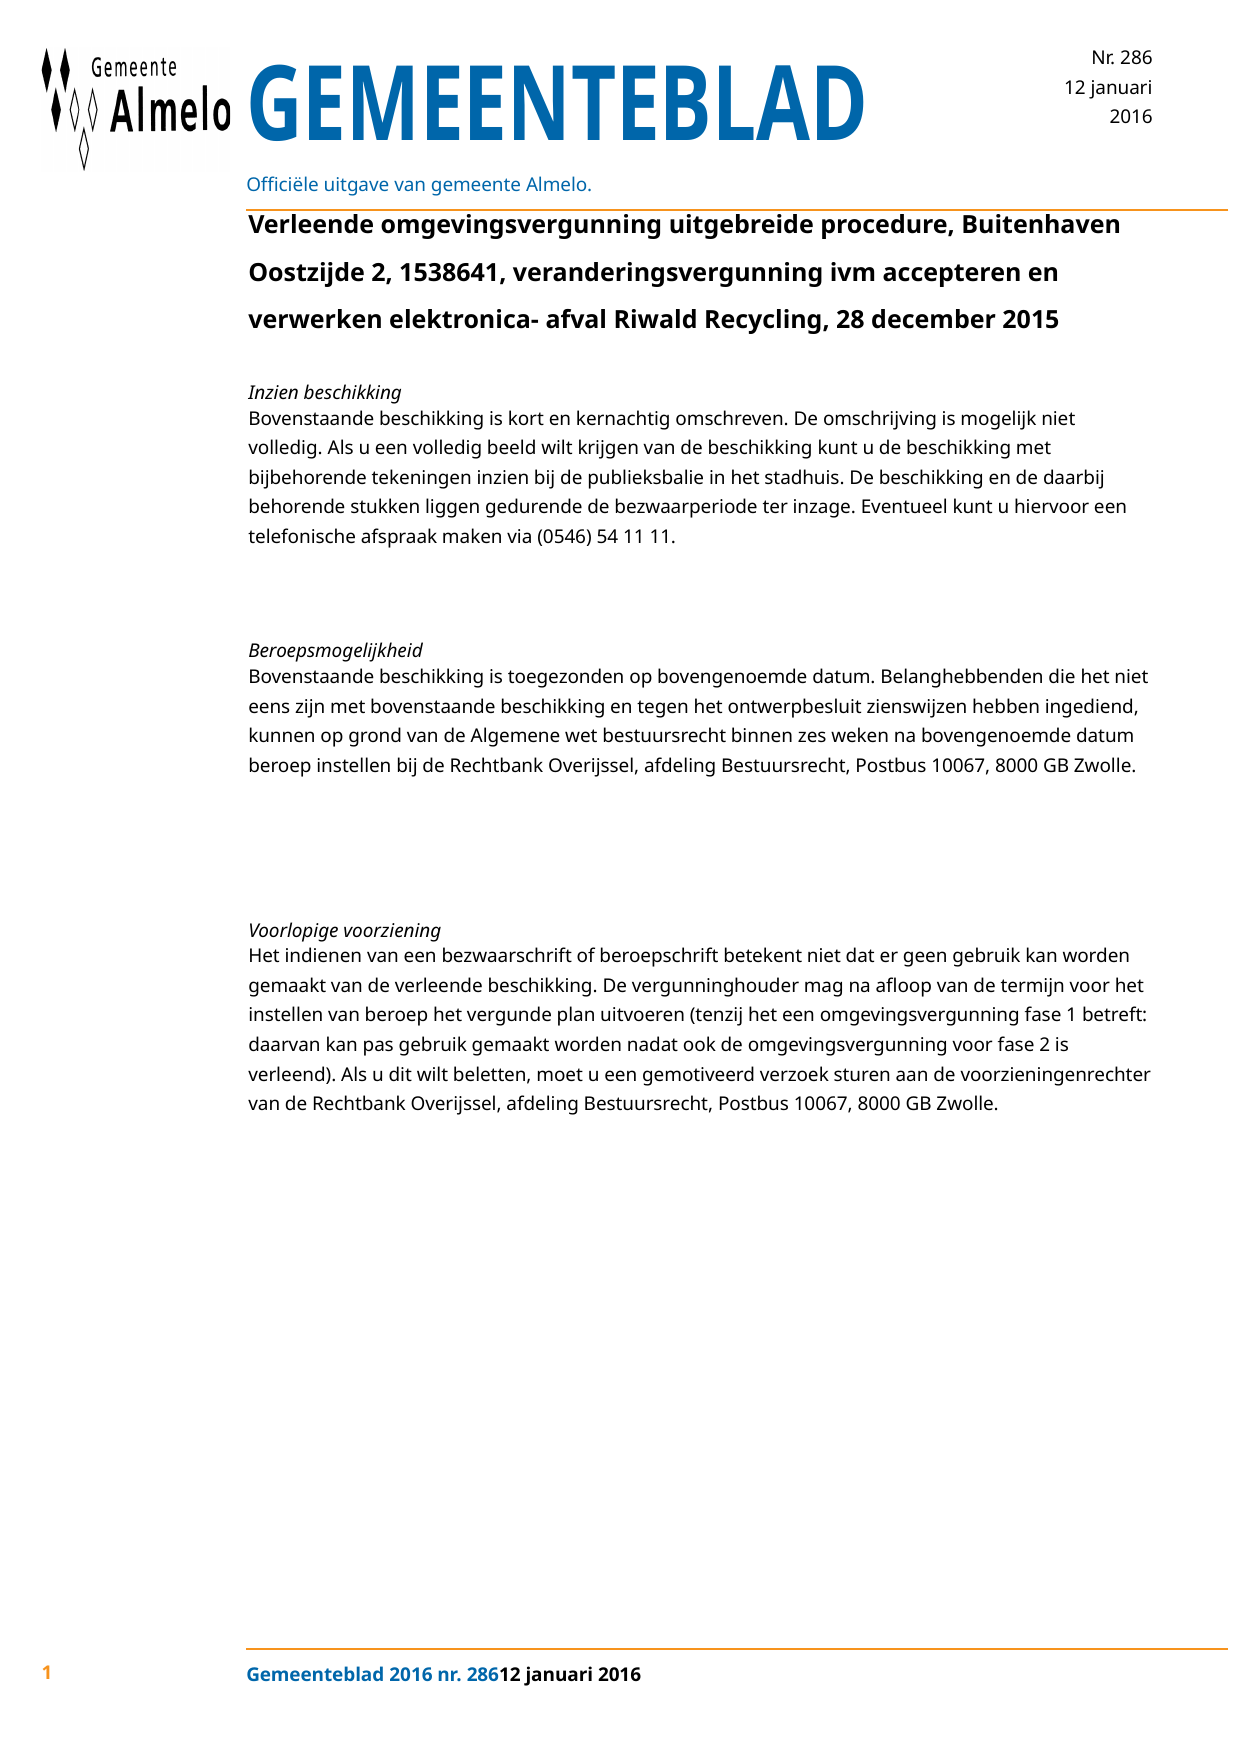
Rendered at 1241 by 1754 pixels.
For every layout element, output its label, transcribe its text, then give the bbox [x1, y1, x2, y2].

text Beroepsmogelijkheid [248, 637, 1152, 663]
text Bovenstaande beschikking is kort en kernachtig omschreven. De omschrijving is mogelijk niet volledig. Als u een volledig beeld wilt krijgen van de beschikking kunt u de beschikking met bijbehorende tekeningen inzien bij de publieksbalie in het stadhuis. De beschikking en de daarbij behorende stukken liggen gedurende de bezwaarperiode ter inzage. Eventueel kunt u hiervoor een telefonische afspraak maken via (0546) 54 11 11. [248, 405, 1152, 549]
text Inzien beschikking [248, 379, 1152, 405]
text Het indienen van een bezwaarschrift of beroepschrift betekent niet dat er geen gebruik kan worden gemaakt van de verleende beschikking. De vergunninghouder mag na afloop van de termijn voor het instellen van beroep het vergunde plan uitvoeren (tenzij het een omgevingsvergunning fase 1 betreft: daarvan kan pas gebruik gemaakt worden nadat ook de omgevingsvergunning voor fase 2 is verleend). Als u dit wilt beletten, moet u een gemotiveerd verzoek sturen aan de voorzieningenrechter van de Rechtbank Overijssel, afdeling Bestuursrecht, Postbus 10067, 8000 GB Zwolle. [248, 942, 1152, 1116]
text Verleende omgevingsvergunning uitgebreide procedure, Buitenhaven Oostzijde 2, 1538641, veranderingsvergunning ivm accepteren en verwerken elektronica- afval Riwald Recycling, 28 december 2015 [248, 211, 1152, 336]
picture [41, 47, 231, 172]
text Voorlopige voorziening [248, 917, 1152, 942]
text Bovenstaande beschikking is toegezonden op bovengenoemde datum. Belanghebbenden die het niet eens zijn met bovenstaande beschikking en tegen het ontwerpbesluit zienswijzen hebben ingediend, kunnen op grond van de Algemene wet bestuursrecht binnen zes weken na bovengenoemde datum beroep instellen bij de Rechtbank Overijssel, afdeling Bestuursrecht, Postbus 10067, 8000 GB Zwolle. [248, 663, 1152, 778]
